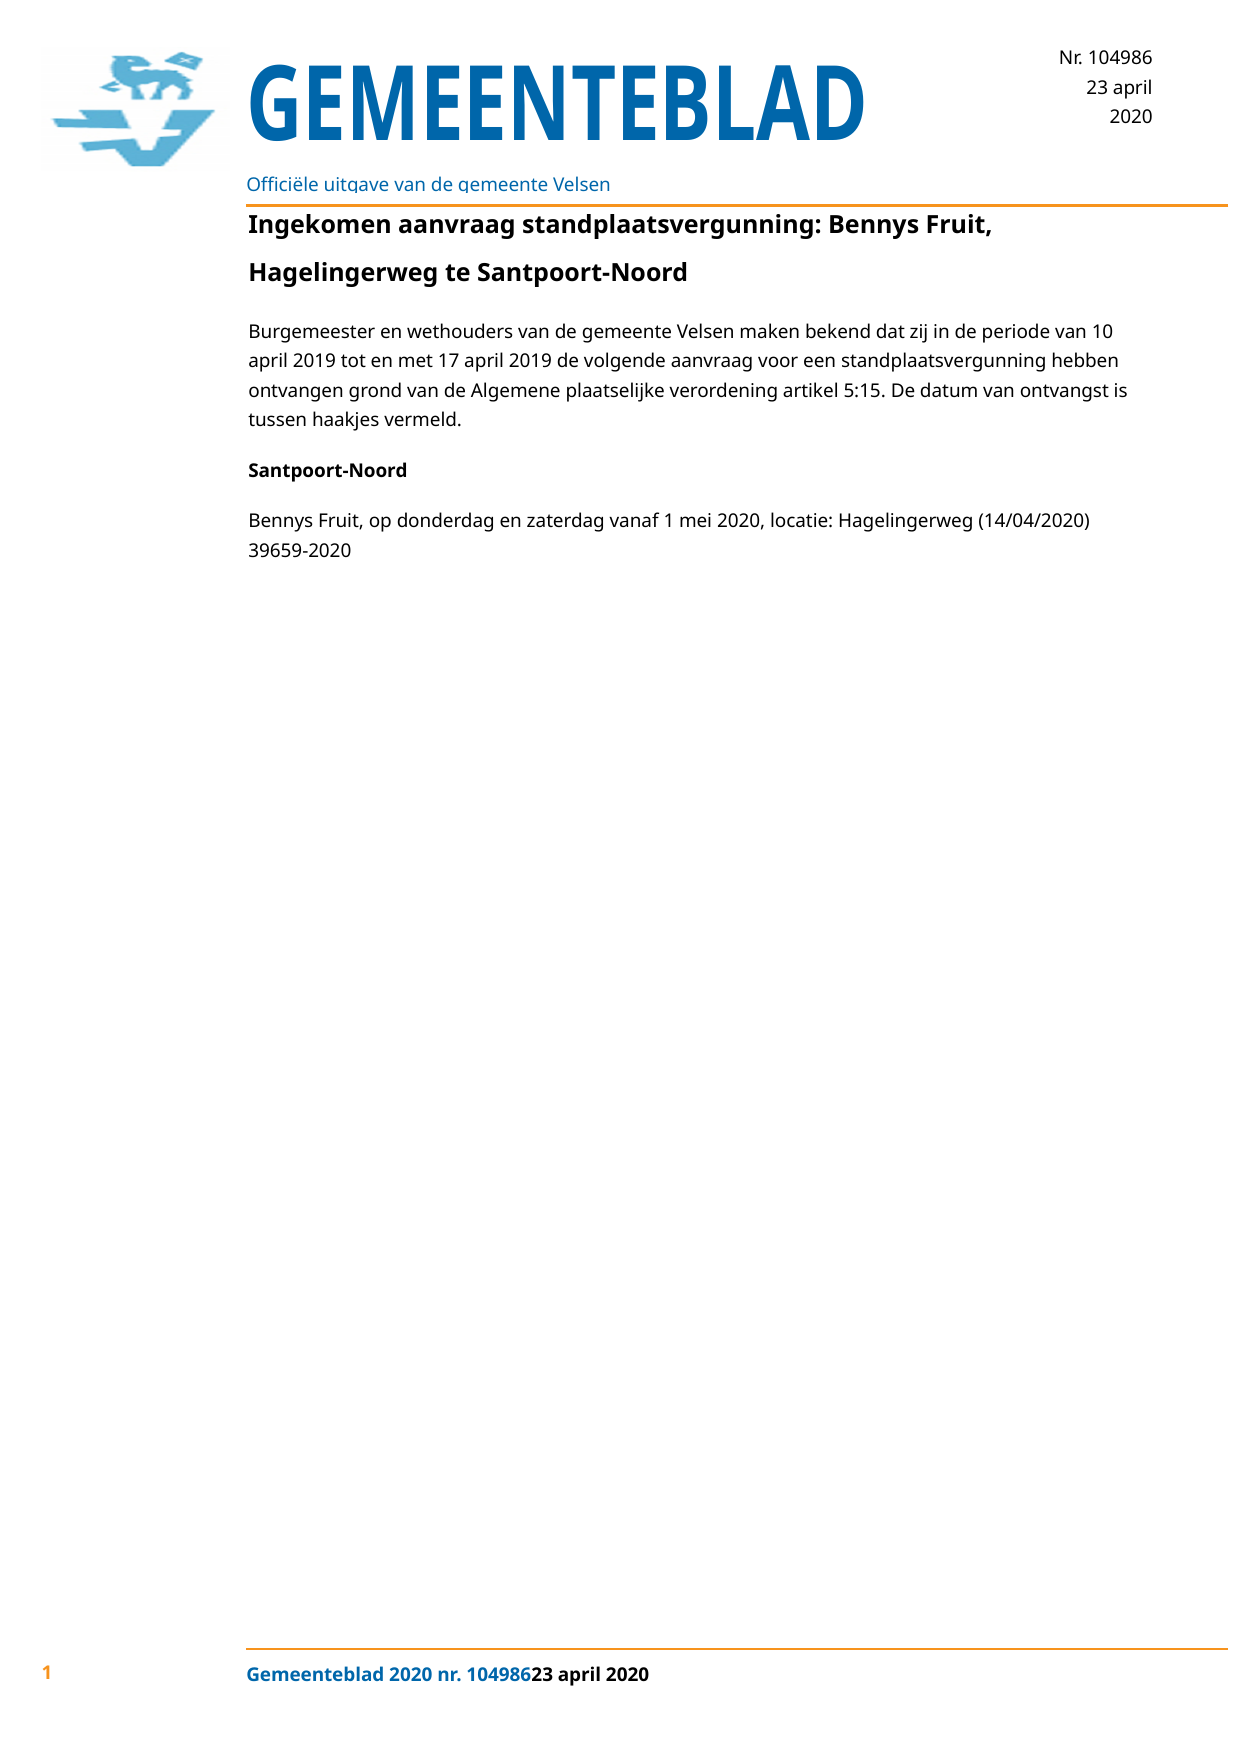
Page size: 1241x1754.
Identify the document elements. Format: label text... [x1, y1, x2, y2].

text Burgemeester en wethouders van de gemeente Velsen maken bekend dat zij in de periode van 10 april 2019 tot en met 17 april 2019 de volgende aanvraag voor een standplaatsvergunning hebben ontvangen grond van de Algemene plaatselijke verordening artikel 5:15. De datum van ontvangst is tussen haakjes vermeld. [248, 318, 1152, 432]
text Bennys Fruit, op donderdag en zaterdag vanaf 1 mei 2020, locatie: Hagelingerweg (14/04/2020) 39659-2020 [248, 507, 1152, 563]
text Ingekomen aanvraag standplaatsvergunning: Bennys Fruit, Hagelingerweg te Santpoort-Noord [248, 207, 1152, 288]
text Santpoort-Noord [248, 457, 1152, 483]
picture [41, 47, 231, 172]
